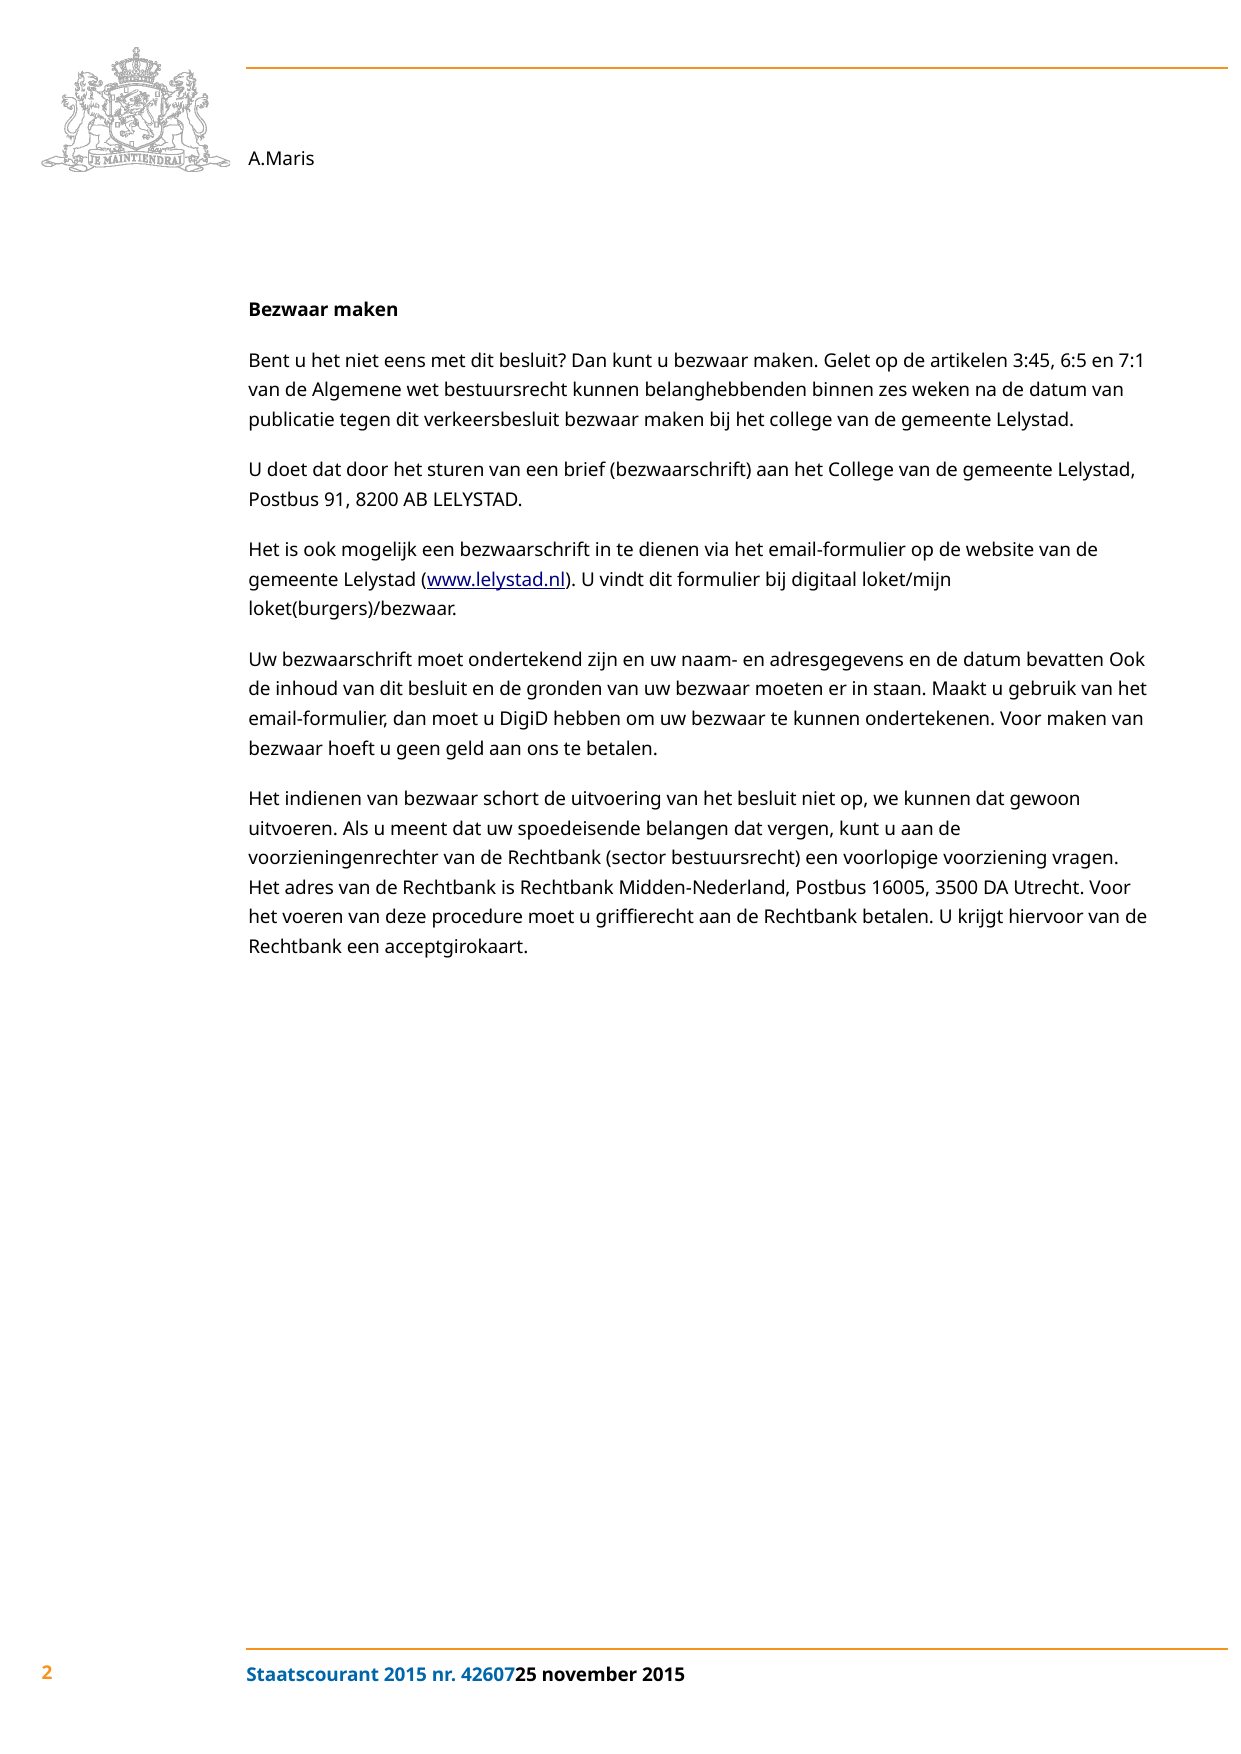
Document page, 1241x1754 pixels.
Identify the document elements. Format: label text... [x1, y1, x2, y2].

text Uw bezwaarschrift moet ondertekend zijn en uw naam- en adresgegevens en de datum bevatten Ook de inhoud van dit besluit en de gronden van uw bezwaar moeten er in staan. Maakt u gebruik van het email-formulier, dan moet u DigiD hebben om uw bezwaar te kunnen ondertekenen. Voor maken van bezwaar hoeft u geen geld aan ons te betalen. [248, 646, 1152, 761]
text A.Maris [248, 145, 1152, 171]
text Het is ook mogelijk een bezwaarschrift in te dienen via het email-formulier op de website van de gemeente Lelystad (www.lelystad.nl). U vindt dit formulier bij digitaal loket/mijn loket(burgers)/bezwaar. [248, 536, 1152, 621]
text U doet dat door het sturen van een brief (bezwaarschrift) aan het College van de gemeente Lelystad, Postbus 91, 8200 AB LELYSTAD. [248, 456, 1152, 512]
text Bezwaar maken [248, 296, 1152, 322]
text Het indienen van bezwaar schort de uitvoering van het besluit niet op, we kunnen dat gewoon uitvoeren. Als u meent dat uw spoedeisende belangen dat vergen, kunt u aan de voorzieningenrechter van de Rechtbank (sector bestuursrecht) een voorlopige voorziening vragen. Het adres van de Rechtbank is Rechtbank Midden-Nederland, Postbus 16005, 3500 DA Utrecht. Voor het voeren van deze procedure moet u griffierecht aan de Rechtbank betalen. U krijgt hiervoor van de Rechtbank een acceptgirokaart. [248, 785, 1152, 959]
text Bent u het niet eens met dit besluit? Dan kunt u bezwaar maken. Gelet op de artikelen 3:45, 6:5 en 7:1 van de Algemene wet bestuursrecht kunnen belanghebbenden binnen zes weken na de datum van publicatie tegen dit verkeersbesluit bezwaar maken bij het college van de gemeente Lelystad. [248, 347, 1152, 432]
picture [41, 47, 231, 172]
